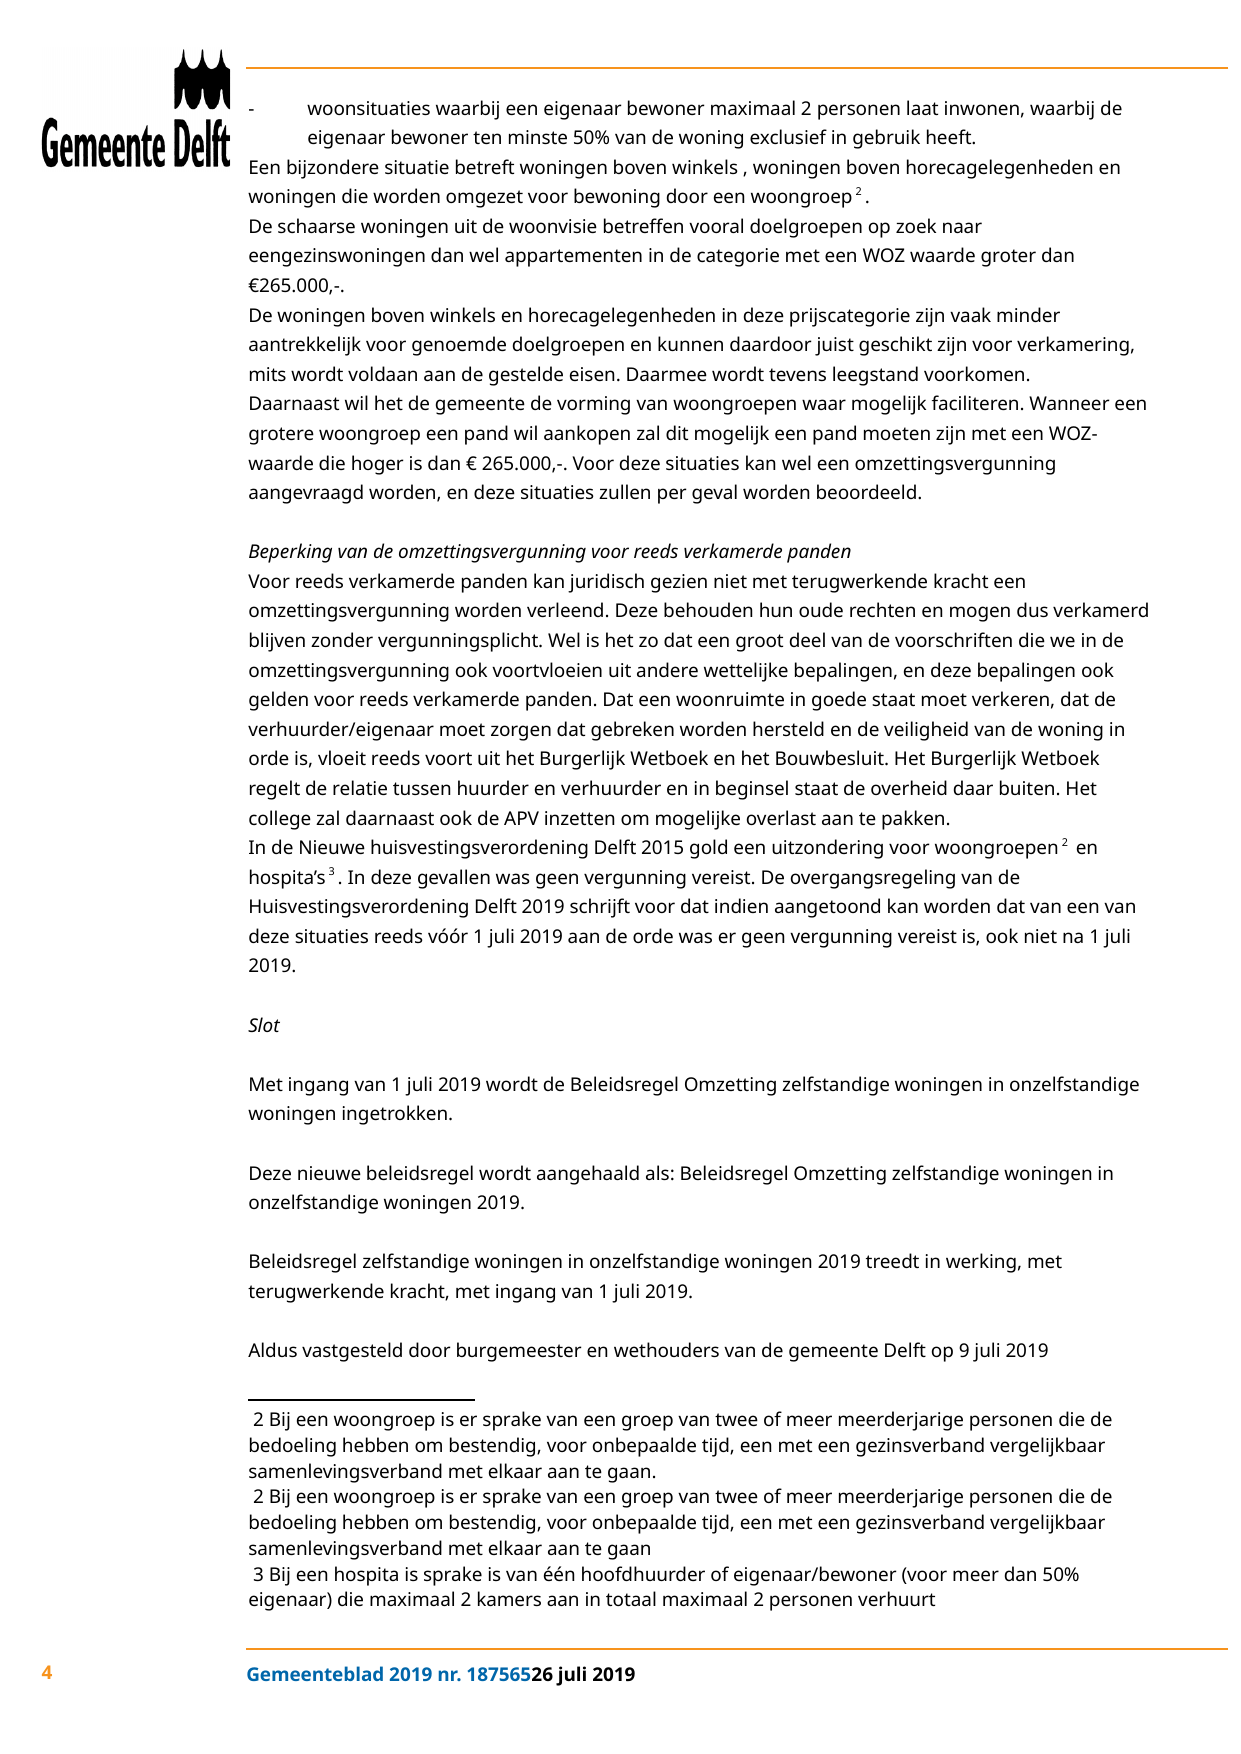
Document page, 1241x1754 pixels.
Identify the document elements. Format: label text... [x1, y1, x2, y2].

text De schaarse woningen uit de woonvisie betreffen vooral doelgroepen op zoek naar eengezinswoningen dan wel appartementen in de categorie met een WOZ waarde groter dan €265.000,-. [248, 213, 1152, 298]
text Bij een woongroep is er sprake van een groep van twee of meer meerderjarige personen die de bedoeling hebben om bestendig, voor onbepaalde tijd, een met een gezinsverband vergelijkbaar samenlevingsverband met elkaar aan te gaan [248, 1483, 1152, 1561]
text Een bijzondere situatie betreft woningen boven winkels , woningen boven horecagelegenheden en woningen die worden omgezet voor bewoning door een woongroep. [248, 154, 1152, 209]
text Slot [248, 1012, 1152, 1038]
text Met ingang van 1 juli 2019 wordt de Beleidsregel Omzetting zelfstandige woningen in onzelfstandige woningen ingetrokken. [248, 1071, 1152, 1126]
text In de Nieuwe huisvestingsverordening Delft 2015 gold een uitzondering voor woongroepen en hospita’s. In deze gevallen was geen vergunning vereist. De overgangsregeling van de Huisvestingsverordening Delft 2019 schrijft voor dat indien aangetoond kan worden dat van een van deze situaties reeds vóór 1 juli 2019 aan de orde was er geen vergunning vereist is, ook niet na 1 juli 2019. [248, 834, 1152, 978]
text Bij een woongroep is er sprake van een groep van twee of meer meerderjarige personen die de bedoeling hebben om bestendig, voor onbepaalde tijd, een met een gezinsverband vergelijkbaar samenlevingsverband met elkaar aan te gaan. [248, 1406, 1152, 1483]
picture [41, 47, 231, 172]
text Voor reeds verkamerde panden kan juridisch gezien niet met terugwerkende kracht een omzettingsvergunning worden verleend. Deze behouden hun oude rechten en mogen dus verkamerd blijven zonder vergunningsplicht. Wel is het zo dat een groot deel van de voorschriften die we in de omzettingsvergunning ook voortvloeien uit andere wettelijke bepalingen, en deze bepalingen ook gelden voor reeds verkamerde panden. Dat een woonruimte in goede staat moet verkeren, dat de verhuurder/eigenaar moet zorgen dat gebreken worden hersteld en de veiligheid van de woning in orde is, vloeit reeds voort uit het Burgerlijk Wetboek en het Bouwbesluit. Het Burgerlijk Wetboek regelt de relatie tussen huurder en verhuurder en in beginsel staat de overheid daar buiten. Het college zal daarnaast ook de APV inzetten om mogelijke overlast aan te pakken. [248, 568, 1152, 831]
text Aldus vastgesteld door burgemeester en wethouders van de gemeente Delft op 9 juli 2019 [248, 1337, 1152, 1363]
text Beperking van de omzettingsvergunning voor reeds verkamerde panden [248, 538, 1152, 564]
text De woningen boven winkels en horecagelegenheden in deze prijscategorie zijn vaak minder aantrekkelijk voor genoemde doelgroepen en kunnen daardoor juist geschikt zijn voor verkamering, mits wordt voldaan aan de gestelde eisen. Daarmee wordt tevens leegstand voorkomen. [248, 302, 1152, 387]
list woonsituaties waarbij een eigenaar bewoner maximaal 2 personen laat inwonen, waarbij de eigenaar bewoner ten minste 50% van de woning exclusief in gebruik heeft. [248, 95, 1152, 150]
text Daarnaast wil het de gemeente de vorming van woongroepen waar mogelijk faciliteren. Wanneer een grotere woongroep een pand wil aankopen zal dit mogelijk een pand moeten zijn met een WOZ-waarde die hoger is dan € 265.000,-. Voor deze situaties kan wel een omzettingsvergunning aangevraagd worden, en deze situaties zullen per geval worden beoordeeld. [248, 391, 1152, 505]
text Beleidsregel zelfstandige woningen in onzelfstandige woningen 2019 treedt in werking, met terugwerkende kracht, met ingang van 1 juli 2019. [248, 1248, 1152, 1304]
text Deze nieuwe beleidsregel wordt aangehaald als: Beleidsregel Omzetting zelfstandige woningen in onzelfstandige woningen 2019. [248, 1160, 1152, 1215]
text Bij een hospita is sprake is van één hoofdhuurder of eigenaar/bewoner (voor meer dan 50% eigenaar) die maximaal 2 kamers aan in totaal maximaal 2 personen verhuurt [248, 1561, 1152, 1612]
